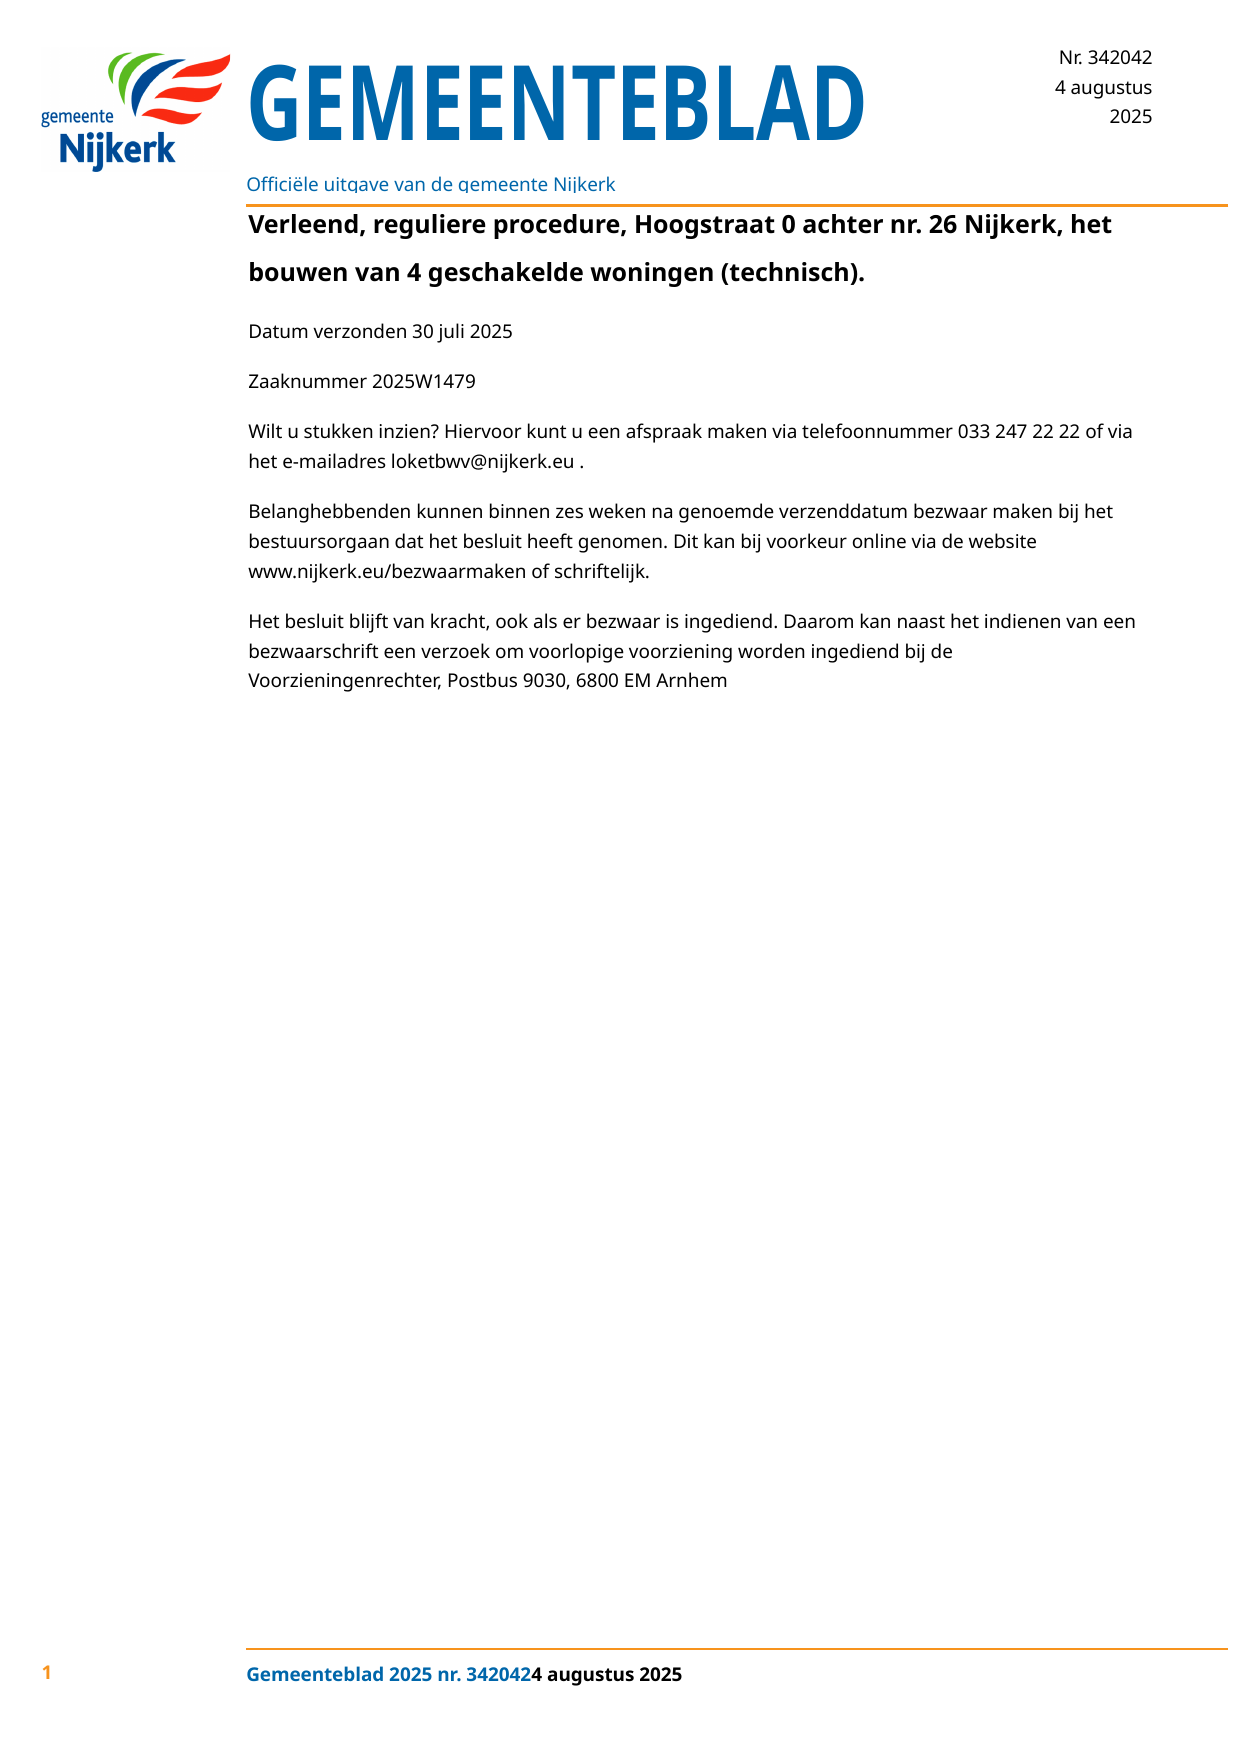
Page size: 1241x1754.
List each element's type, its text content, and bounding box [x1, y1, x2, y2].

text Zaaknummer 2025W1479 [248, 368, 1152, 394]
picture [41, 47, 231, 172]
text Wilt u stukken inzien? Hiervoor kunt u een afspraak maken via telefoonnummer 033 247 22 22 of via het e-mailadres loketbwv@nijkerk.eu . [248, 419, 1152, 474]
text Datum verzonden 30 juli 2025 [248, 318, 1152, 344]
text Verleend, reguliere procedure, Hoogstraat 0 achter nr. 26 Nijkerk, het bouwen van 4 geschakelde woningen (technisch). [248, 207, 1152, 288]
text Het besluit blijft van kracht, ook als er bezwaar is ingediend. Daarom kan naast het indienen van een bezwaarschrift een verzoek om voorlopige voorziening worden ingediend bij de Voorzieningenrechter, Postbus 9030, 6800 EM Arnhem [248, 608, 1152, 693]
text Belanghebbenden kunnen binnen zes weken na genoemde verzenddatum bezwaar maken bij het bestuursorgaan dat het besluit heeft genomen. Dit kan bij voorkeur online via de website www.nijkerk.eu/bezwaarmaken of schriftelijk. [248, 499, 1152, 584]
